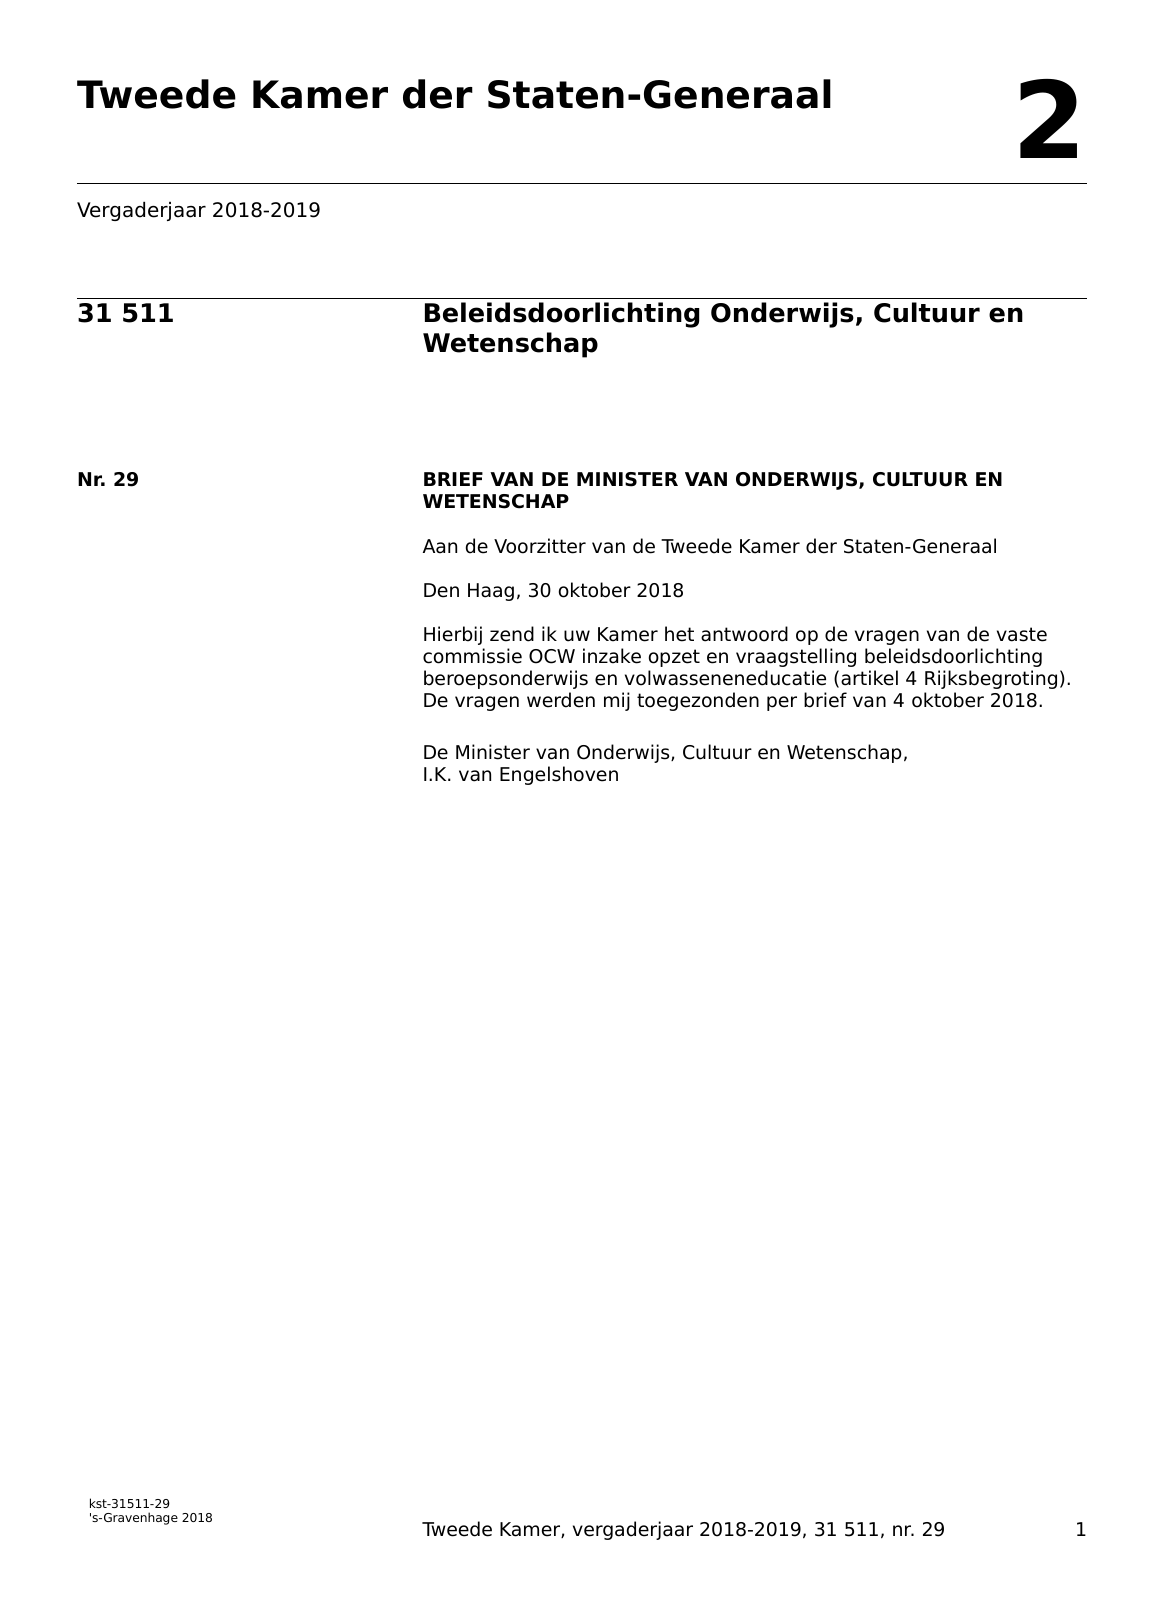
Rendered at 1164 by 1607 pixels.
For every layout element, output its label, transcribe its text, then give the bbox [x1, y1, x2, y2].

subtitle Nr. 29 BRIEF VAN DE MINISTER VAN ONDERWIJS, CULTUUR EN WETENSCHAP [77, 469, 1087, 513]
text Aan de Voorzitter van de Tweede Kamer der Staten-Generaal [422, 536, 1087, 557]
text Den Haag, 30 oktober 2018 [422, 580, 1087, 602]
subtitle 31 511 Beleidsdoorlichting Onderwijs, Cultuur en Wetenschap [77, 299, 1087, 358]
text De Minister van Onderwijs, Cultuur en Wetenschap, I.K. van Engelshoven [422, 742, 1087, 786]
text 's-Gravenhage 2018 [88, 1511, 323, 1525]
text Hierbij zend ik uw Kamer het antwoord op de vragen van de vaste commissie OCW inzake opzet en vraagstelling beleidsdoorlichting beroepsonderwijs en volwasseneneducatie (artikel 4 Rijksbegroting). De vragen werden mij toegezonden per brief van 4 oktober 2018. [422, 624, 1087, 712]
text kst-31511-29 [88, 1497, 323, 1511]
table_cell Vergaderjaar 2018-2019 [77, 184, 1087, 298]
table_header Tweede Kamer der Staten-Generaal [77, 59, 886, 183]
table_header 2 [886, 59, 1087, 183]
